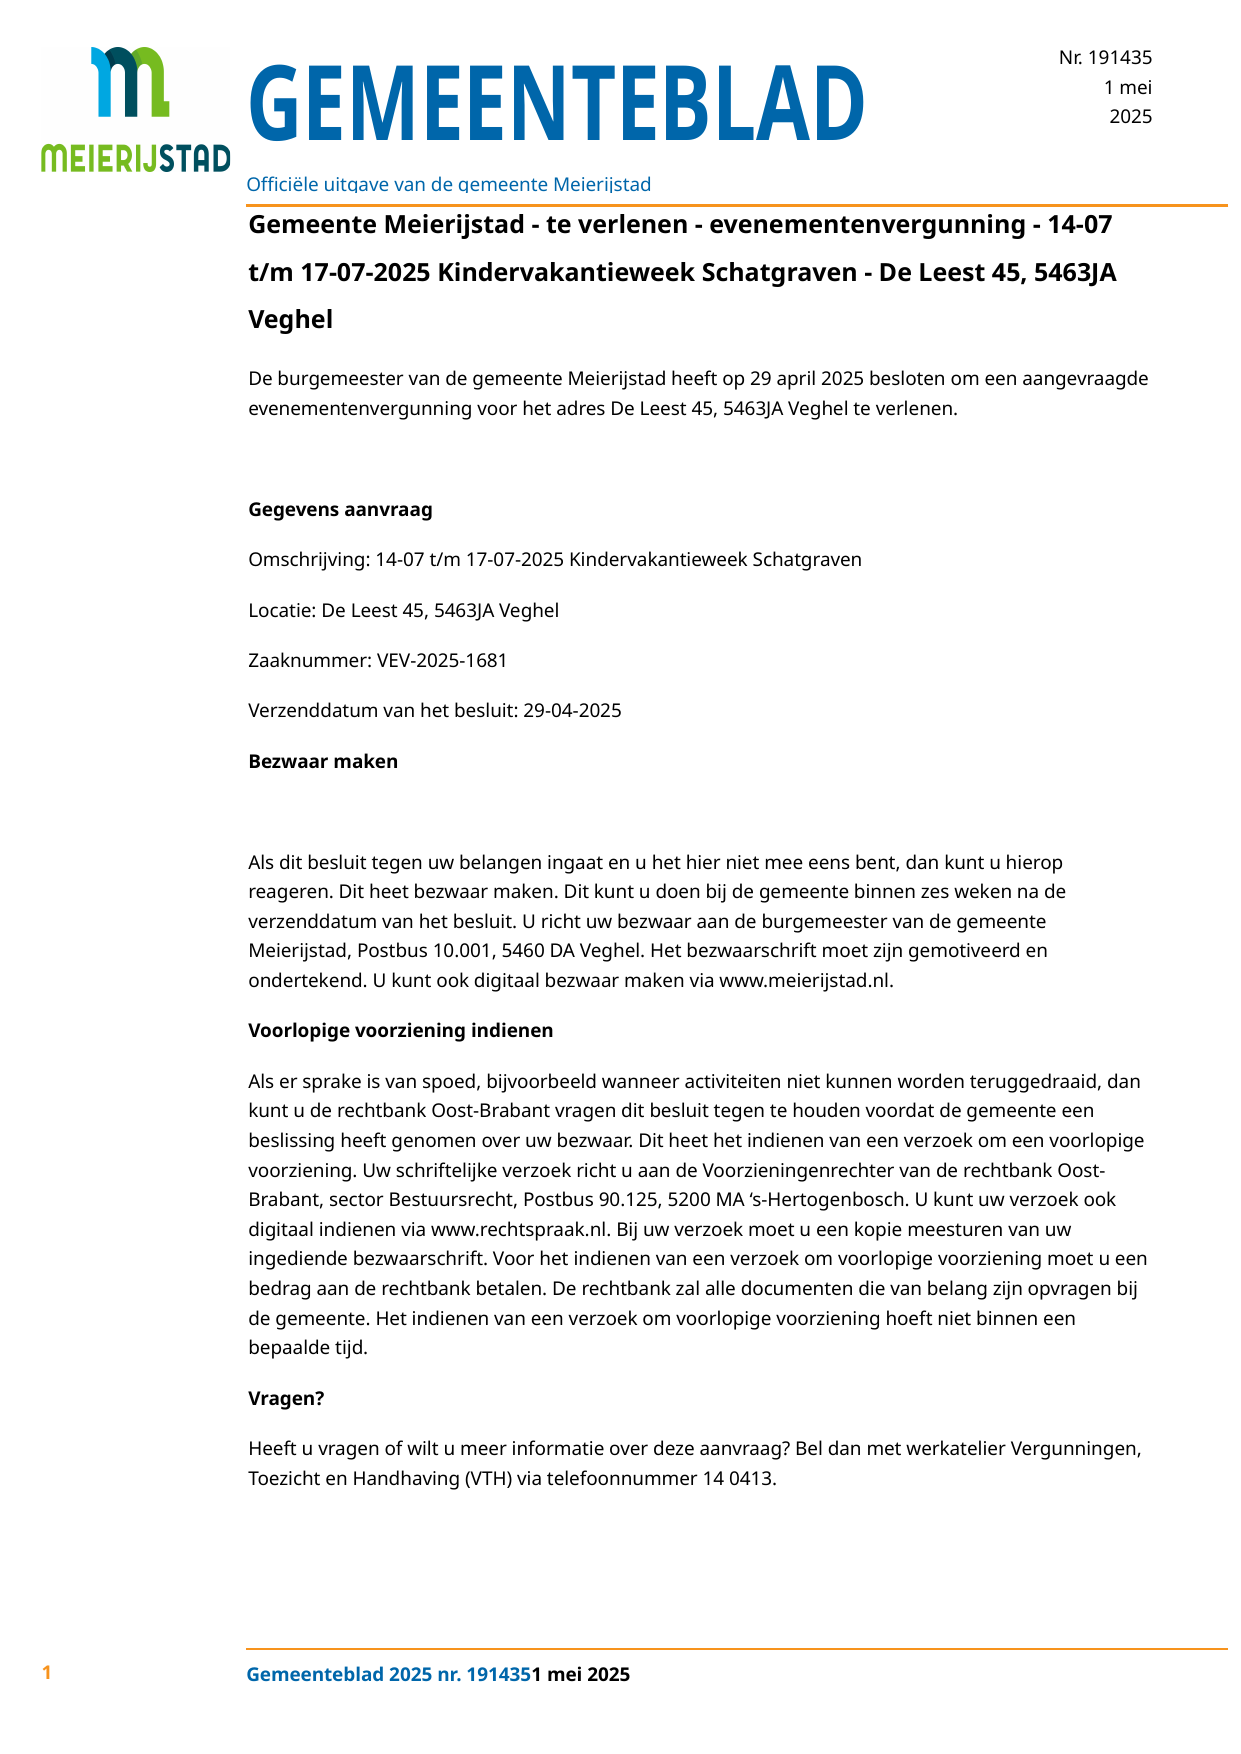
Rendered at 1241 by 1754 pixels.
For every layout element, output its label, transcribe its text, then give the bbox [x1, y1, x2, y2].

text Vragen? [248, 1385, 1152, 1410]
text Gemeente Meierijstad - te verlenen - evenementenvergunning - 14-07 t/m 17-07-2025 Kindervakantieweek Schatgraven - De Leest 45, 5463JA Veghel [248, 207, 1152, 336]
text Als dit besluit tegen uw belangen ingaat en u het hier niet mee eens bent, dan kunt u hierop reageren. Dit heet bezwaar maken. Dit kunt u doen bij de gemeente binnen zes weken na de verzenddatum van het besluit. U richt uw bezwaar aan de burgemeester van de gemeente Meierijstad, Postbus 10.001, 5460 DA Veghel. Het bezwaarschrift moet zijn gemotiveerd en ondertekend. U kunt ook digitaal bezwaar maken via www.meierijstad.nl. [248, 849, 1152, 993]
text Voorlopige voorziening indienen [248, 1018, 1152, 1043]
text Als er sprake is van spoed, bijvoorbeeld wanneer activiteiten niet kunnen worden teruggedraaid, dan kunt u de rechtbank Oost-Brabant vragen dit besluit tegen te houden voordat de gemeente een beslissing heeft genomen over uw bezwaar. Dit heet het indienen van een verzoek om een voorlopige voorziening. Uw schriftelijke verzoek richt u aan de Voorzieningenrechter van de rechtbank Oost-Brabant, sector Bestuursrecht, Postbus 90.125, 5200 MA ‘s-Hertogenbosch. U kunt uw verzoek ook digitaal indienen via www.rechtspraak.nl. Bij uw verzoek moet u een kopie meesturen van uw ingediende bezwaarschrift. Voor het indienen van een verzoek om voorlopige voorziening moet u een bedrag aan de rechtbank betalen. De rechtbank zal alle documenten die van belang zijn opvragen bij de gemeente. Het indienen van een verzoek om voorlopige voorziening hoeft niet binnen een bepaalde tijd. [248, 1068, 1152, 1360]
text Heeft u vragen of wilt u meer informatie over deze aanvraag? Bel dan met werkatelier Vergunningen, Toezicht en Handhaving (VTH) via telefoonnummer 14 0413. [248, 1435, 1152, 1490]
text Locatie: De Leest 45, 5463JA Veghel [248, 597, 1152, 622]
text Verzenddatum van het besluit: 29-04-2025 [248, 698, 1152, 723]
text Zaaknummer: VEV-2025-1681 [248, 647, 1152, 673]
text Bezwaar maken [248, 748, 1152, 774]
text De burgemeester van de gemeente Meierijstad heeft op 29 april 2025 besloten om een aangevraagde evenementenvergunning voor het adres De Leest 45, 5463JA Veghel te verlenen. [248, 366, 1152, 421]
text Omschrijving: 14-07 t/m 17-07-2025 Kindervakantieweek Schatgraven [248, 546, 1152, 572]
picture [41, 47, 231, 172]
text Gegevens aanvraag [248, 496, 1152, 522]
